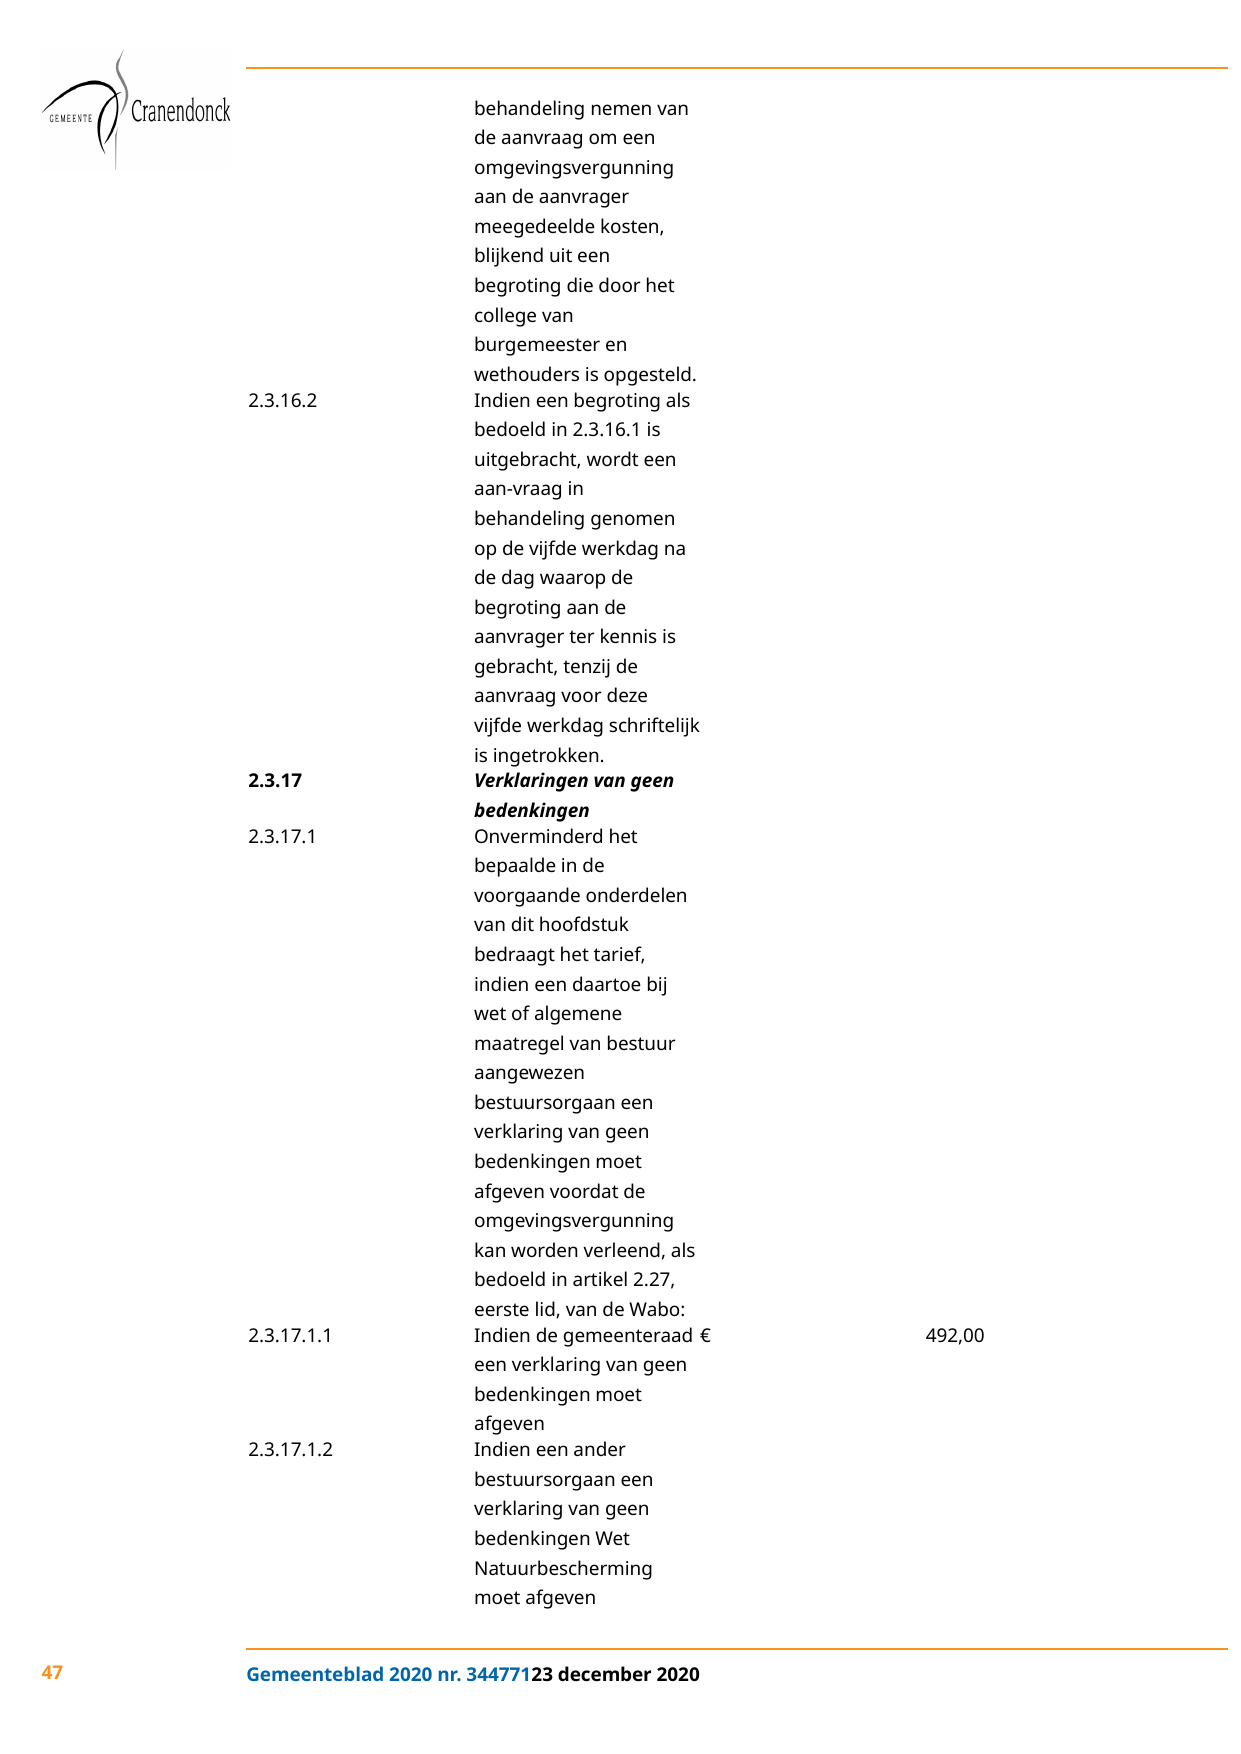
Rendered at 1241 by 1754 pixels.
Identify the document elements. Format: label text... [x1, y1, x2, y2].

table_cell [926, 95, 1152, 387]
table_cell [700, 95, 926, 387]
table_cell Indien een begroting als bedoeld in 2.3.16.1 is uitgebracht, wordt een aan-vraag in behandeling genomen op de vijfde werkdag na de dag waarop de begroting aan de aanvrager ter kennis is gebracht, tenzij de aanvraag voor deze vijfde werkdag schriftelijk is ingetrokken. [474, 387, 700, 767]
table_cell behandeling nemen van de aanvraag om een omgevingsvergunning aan de aanvrager meegedeelde kosten, blijkend uit een begroting die door het college van burgemeester en wethouders is opgesteld. [474, 95, 700, 387]
table_cell [700, 1436, 926, 1610]
table_cell Indien een ander bestuursorgaan een verklaring van geen bedenkingen Wet Natuurbescherming moet afgeven [474, 1436, 700, 1610]
table_cell [926, 768, 1152, 823]
table_cell 2.3.16.2 [248, 387, 474, 767]
table_cell 2.3.17.1.2 [248, 1436, 474, 1610]
table_cell [926, 1436, 1152, 1610]
table_cell Onverminderd het bepaalde in de voorgaande onderdelen van dit hoofdstuk bedraagt het tarief, indien een daartoe bij wet of algemene maatregel van bestuur aangewezen bestuursorgaan een verklaring van geen bedenkingen moet afgeven voordat de omgevingsvergunning kan worden verleend, als bedoeld in artikel 2.27, eerste lid, van de Wabo: [474, 823, 700, 1322]
table_cell Verklaringen van geen bedenkingen [474, 768, 700, 823]
table_cell 2.3.17.1 [248, 823, 474, 1322]
picture [41, 47, 231, 172]
table_cell [926, 387, 1152, 767]
table_cell [700, 387, 926, 767]
table_cell [700, 823, 926, 1322]
table_cell 2.3.17 [248, 768, 474, 823]
table_cell [248, 95, 474, 387]
table_cell € [700, 1322, 926, 1436]
table_cell [700, 768, 926, 823]
table_cell Indien de gemeenteraad een verklaring van geen bedenkingen moet afgeven [474, 1322, 700, 1436]
table_cell 2.3.17.1.1 [248, 1322, 474, 1436]
table_cell [926, 823, 1152, 1322]
table_cell 492,00 [926, 1322, 1152, 1436]
